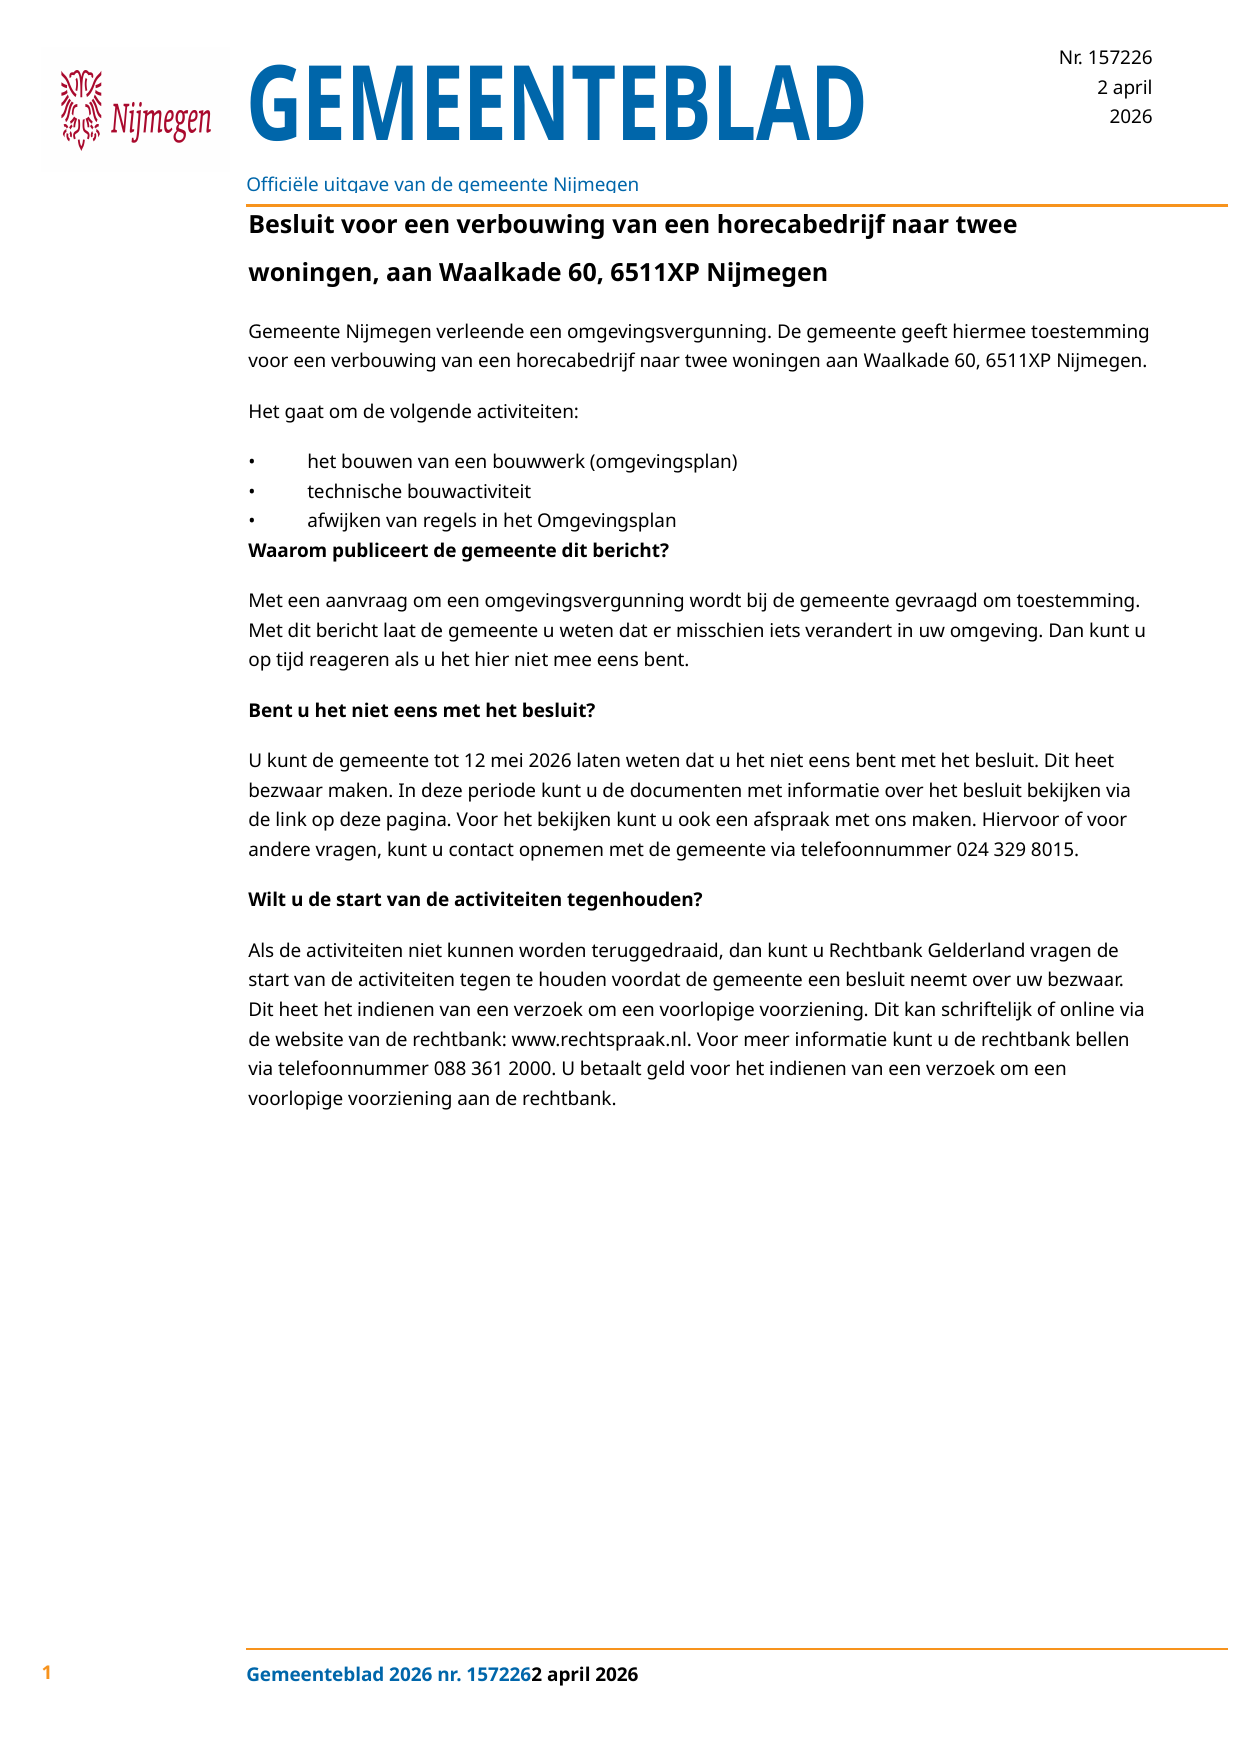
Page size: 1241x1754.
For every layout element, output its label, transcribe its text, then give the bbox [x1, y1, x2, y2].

text Bent u het niet eens met het besluit? [248, 697, 1152, 723]
text Besluit voor een verbouwing van een horecabedrijf naar twee woningen, aan Waalkade 60, 6511XP Nijmegen [248, 207, 1152, 288]
text Wilt u de start van de activiteiten tegenhouden? [248, 887, 1152, 912]
list afwijken van regels in het Omgevingsplan [248, 507, 1152, 533]
text Het gaat om de volgende activiteiten: [248, 398, 1152, 424]
list technische bouwactiviteit [248, 478, 1152, 504]
text U kunt de gemeente tot 12 mei 2026 laten weten dat u het niet eens bent met het besluit. Dit heet bezwaar maken. In deze periode kunt u de documenten met informatie over het besluit bekijken via de link op deze pagina. Voor het bekijken kunt u ook een afspraak met ons maken. Hiervoor of voor andere vragen, kunt u contact opnemen met de gemeente via telefoonnummer 024 329 8015. [248, 747, 1152, 862]
text Waarom publiceert de gemeente dit bericht? [248, 537, 1152, 563]
text Gemeente Nijmegen verleende een omgevingsvergunning. De gemeente geeft hiermee toestemming voor een verbouwing van een horecabedrijf naar twee woningen aan Waalkade 60, 6511XP Nijmegen. [248, 318, 1152, 373]
list het bouwen van een bouwwerk (omgevingsplan) [248, 448, 1152, 474]
text Als de activiteiten niet kunnen worden teruggedraaid, dan kunt u Rechtbank Gelderland vragen de start van de activiteiten tegen te houden voordat de gemeente een besluit neemt over uw bezwaar. Dit heet het indienen van een verzoek om een voorlopige voorziening. Dit kan schriftelijk of online via de website van de rechtbank: www.rechtspraak.nl. Voor meer informatie kunt u de rechtbank bellen via telefoonnummer 088 361 2000. U betaalt geld voor het indienen van een verzoek om een voorlopige voorziening aan de rechtbank. [248, 937, 1152, 1111]
text Met een aanvraag om een omgevingsvergunning wordt bij de gemeente gevraagd om toestemming. Met dit bericht laat de gemeente u weten dat er misschien iets verandert in uw omgeving. Dan kunt u op tijd reageren als u het hier niet mee eens bent. [248, 587, 1152, 672]
picture [41, 47, 231, 172]
